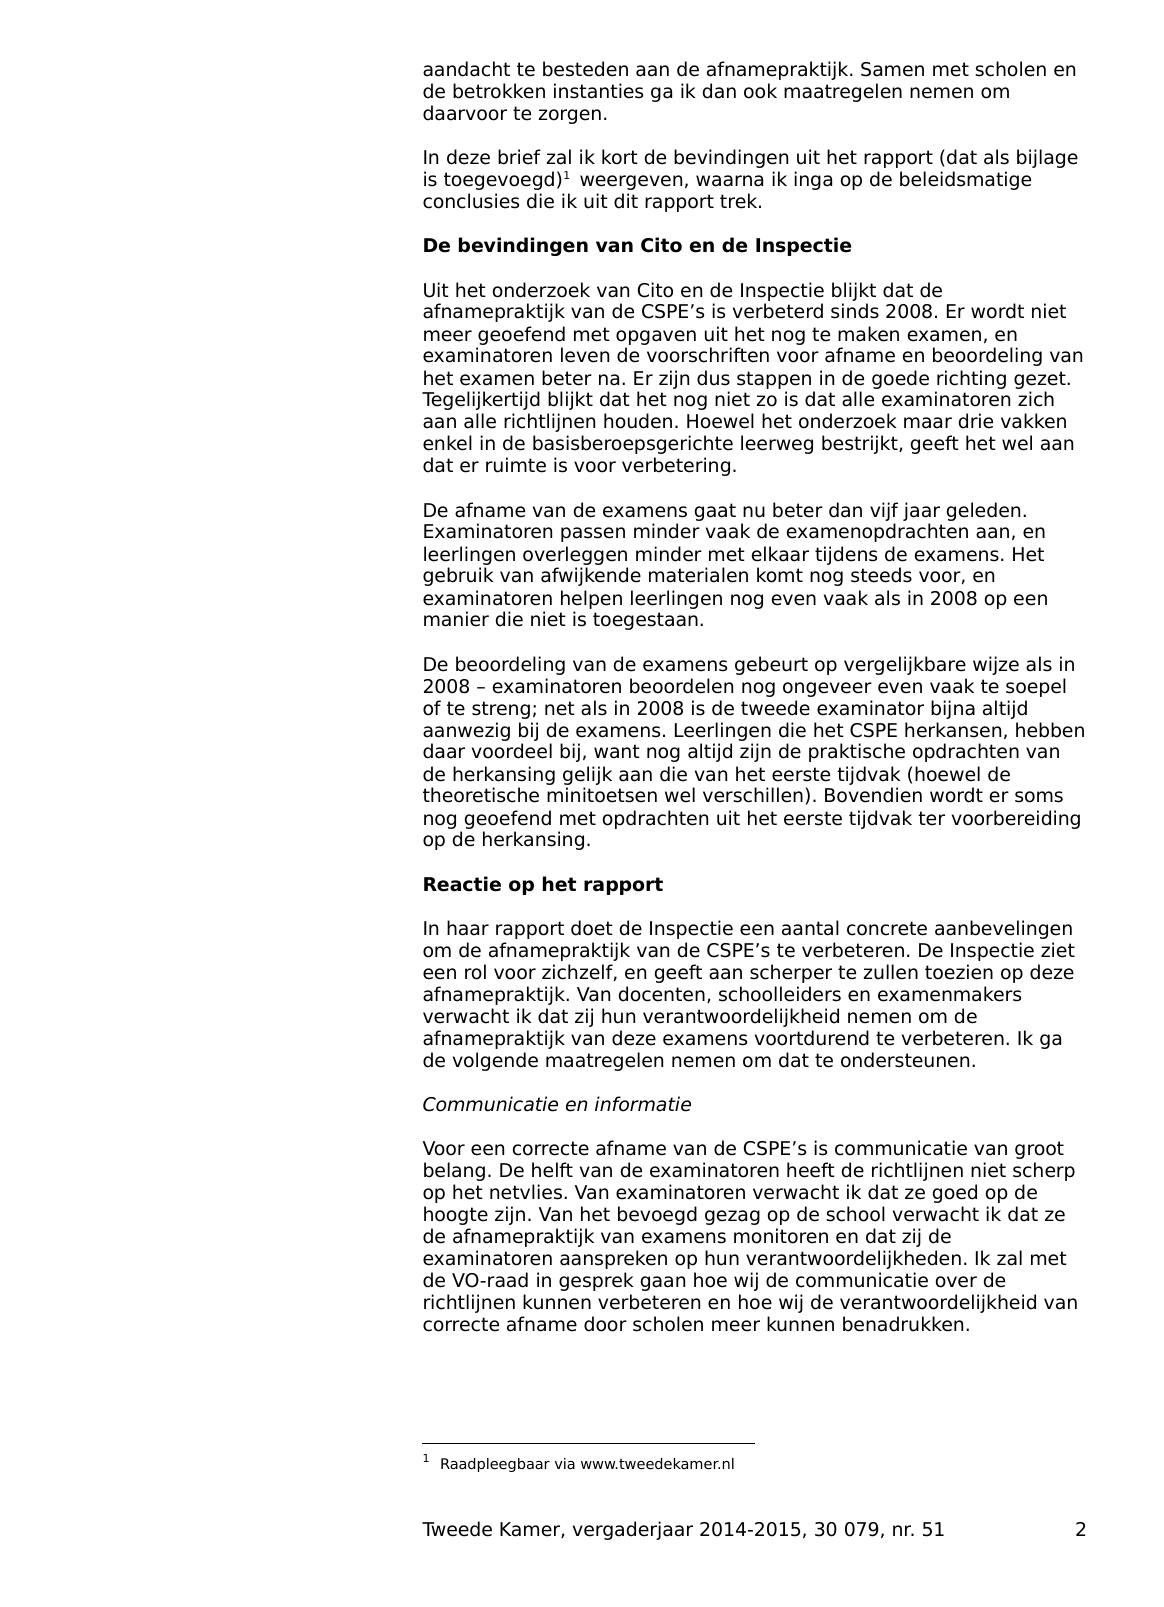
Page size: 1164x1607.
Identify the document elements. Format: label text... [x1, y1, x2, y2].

text De beoordeling van de examens gebeurt op vergelijkbare wijze als in 2008 – examinatoren beoordelen nog ongeveer even vaak te soepel of te streng; net als in 2008 is de tweede examinator bijna altijd aanwezig bij de examens. Leerlingen die het CSPE herkansen, hebben daar voordeel bij, want nog altijd zijn de praktische opdrachten van de herkansing gelijk aan die van het eerste tijdvak (hoewel de theoretische minitoetsen wel verschillen). Bovendien wordt er soms nog geoefend met opdrachten uit het eerste tijdvak ter voorbereiding op de herkansing. [422, 653, 1087, 851]
text Uit het onderzoek van Cito en de Inspectie blijkt dat de afnamepraktijk van de CSPE’s is verbeterd sinds 2008. Er wordt niet meer geoefend met opgaven uit het nog te maken examen, en examinatoren leven de voorschriften voor afname en beoordeling van het examen beter na. Er zijn dus stappen in de goede richting gezet. Tegelijkertijd blijkt dat het nog niet zo is dat alle examinatoren zich aan alle richtlijnen houden. Hoewel het onderzoek maar drie vakken enkel in de basisberoepsgerichte leerweg bestrijkt, geeft het wel aan dat er ruimte is voor verbetering. [422, 279, 1087, 477]
text aandacht te besteden aan de afnamepraktijk. Samen met scholen en de betrokken instanties ga ik dan ook maatregelen nemen om daarvoor te zorgen. [422, 59, 1087, 125]
subtitle Communicatie en informatie [422, 1094, 1087, 1116]
text De afname van de examens gaat nu beter dan vijf jaar geleden. Examinatoren passen minder vaak de examenopdrachten aan, en leerlingen overleggen minder met elkaar tijdens de examens. Het gebruik van afwijkende materialen komt nog steeds voor, en examinatoren helpen leerlingen nog even vaak als in 2008 op een manier die niet is toegestaan. [422, 499, 1087, 631]
subtitle Reactie op het rapport [422, 873, 1087, 896]
subtitle De bevindingen van Cito en de Inspectie [422, 235, 1087, 257]
text Raadpleegbaar via www.tweedekamer.nl [422, 1452, 1087, 1474]
text In deze brief zal ik kort de bevindingen uit het rapport (dat als bijlage is toegevoegd) weergeven, waarna ik inga op de beleidsmatige conclusies die ik uit dit rapport trek. [422, 147, 1087, 213]
text Voor een correcte afname van de CSPE’s is communicatie van groot belang. De helft van de examinatoren heeft de richtlijnen niet scherp op het netvlies. Van examinatoren verwacht ik dat ze goed op de hoogte zijn. Van het bevoegd gezag op de school verwacht ik dat ze de afnamepraktijk van examens monitoren en dat zij de examinatoren aanspreken op hun verantwoordelijkheden. Ik zal met de VO-raad in gesprek gaan hoe wij de communicatie over de richtlijnen kunnen verbeteren en hoe wij de verantwoordelijkheid van correcte afname door scholen meer kunnen benadrukken. [422, 1138, 1087, 1336]
text In haar rapport doet de Inspectie een aantal concrete aanbevelingen om de afnamepraktijk van de CSPE’s te verbeteren. De Inspectie ziet een rol voor zichzelf, en geeft aan scherper te zullen toezien op deze afnamepraktijk. Van docenten, schoolleiders en examenmakers verwacht ik dat zij hun verantwoordelijkheid nemen om de afnamepraktijk van deze examens voortdurend te verbeteren. Ik ga de volgende maatregelen nemen om dat te ondersteunen. [422, 918, 1087, 1072]
